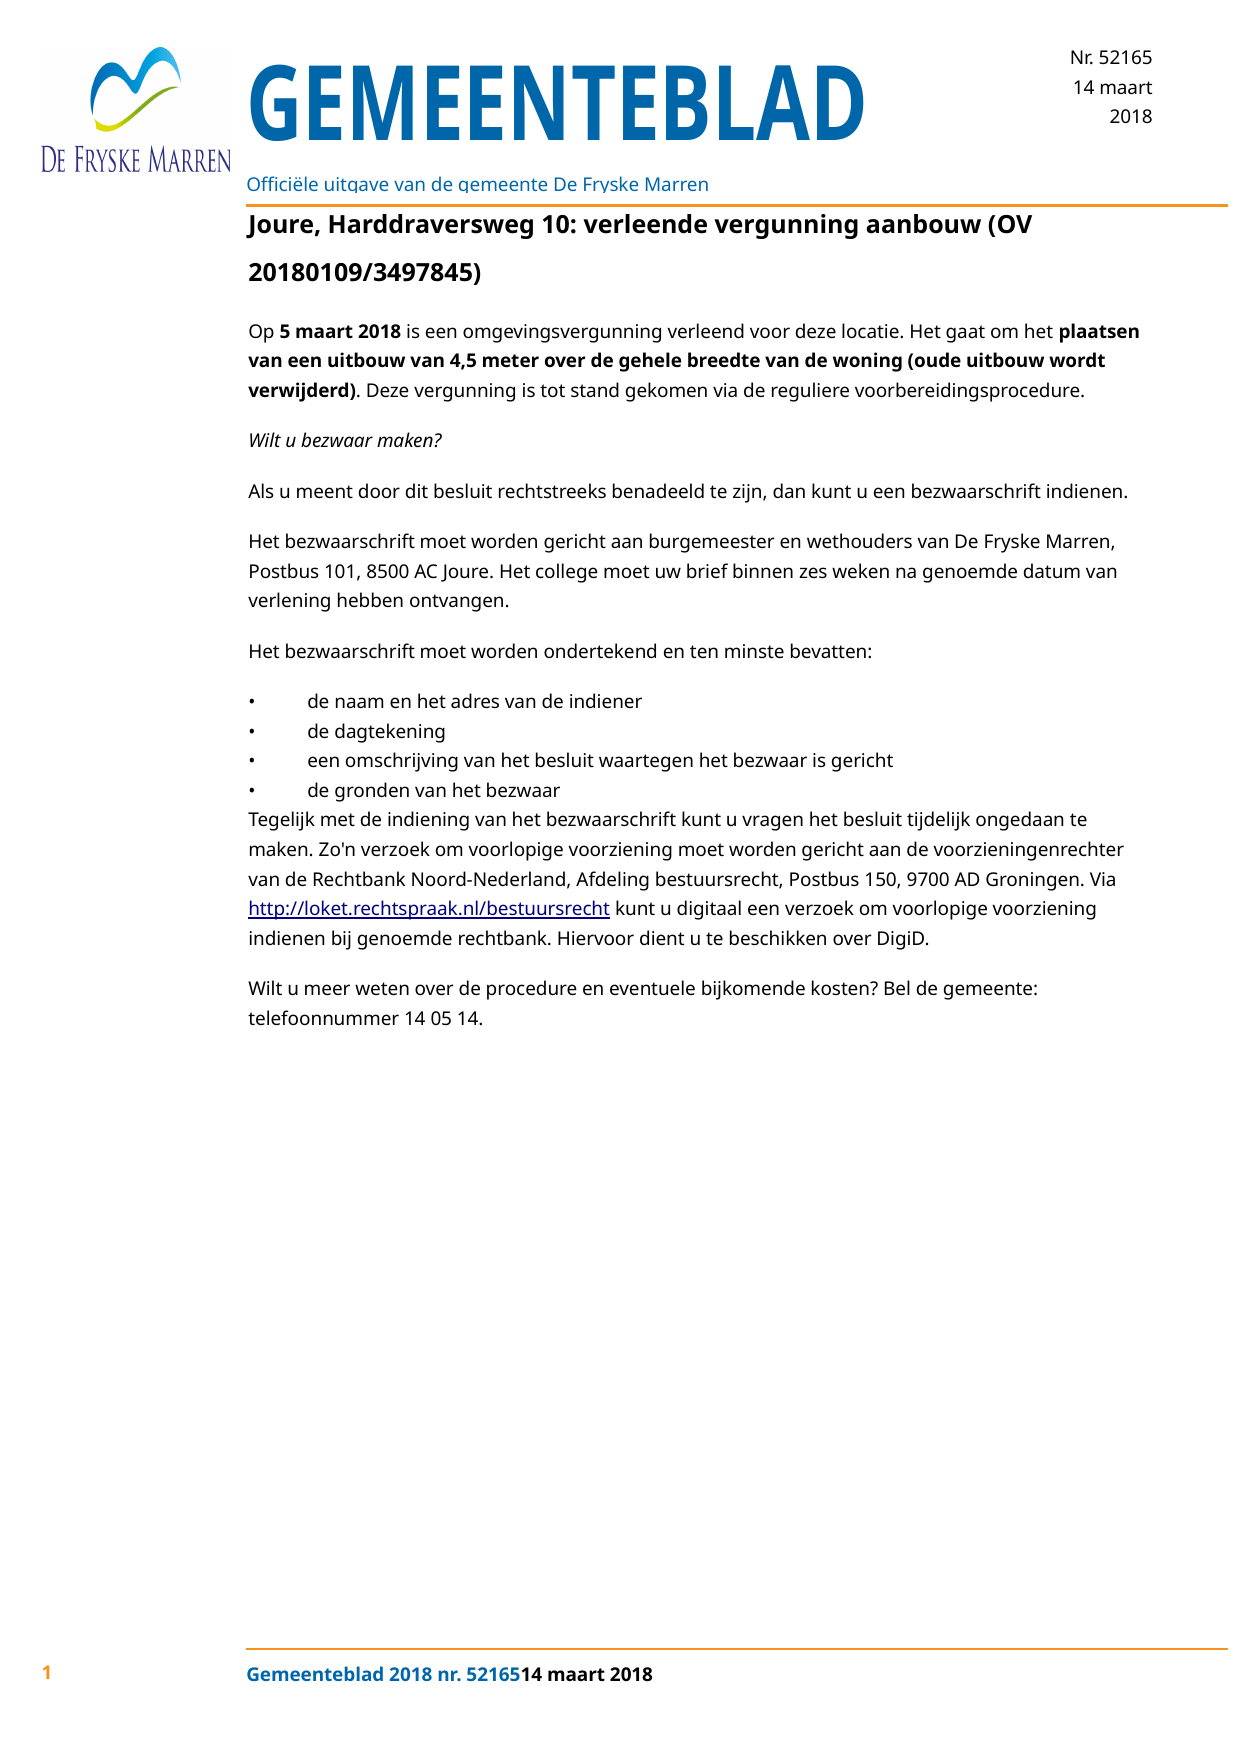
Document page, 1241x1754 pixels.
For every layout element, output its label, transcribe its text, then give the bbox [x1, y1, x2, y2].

text Als u meent door dit besluit rechtstreeks benadeeld te zijn, dan kunt u een bezwaarschrift indienen. [248, 478, 1152, 504]
list de gronden van het bezwaar [248, 777, 1152, 803]
list de dagtekening [248, 718, 1152, 744]
list een omschrijving van het besluit waartegen het bezwaar is gericht [248, 747, 1152, 773]
text Wilt u bezwaar maken? [248, 427, 1152, 453]
text Op 5 maart 2018 is een omgevingsvergunning verleend voor deze locatie. Het gaat om het plaatsen van een uitbouw van 4,5 meter over de gehele breedte van de woning (oude uitbouw wordt verwijderd). Deze vergunning is tot stand gekomen via de reguliere voorbereidingsprocedure. [248, 318, 1152, 403]
text Wilt u meer weten over de procedure en eventuele bijkomende kosten? Bel de gemeente: telefoonnummer 14 05 14. [248, 975, 1152, 1031]
text Het bezwaarschrift moet worden gericht aan burgemeester en wethouders van De Fryske Marren, Postbus 101, 8500 AC Joure. Het college moet uw brief binnen zes weken na genoemde datum van verlening hebben ontvangen. [248, 528, 1152, 613]
picture [41, 47, 231, 172]
text Joure, Harddraversweg 10: verleende vergunning aanbouw (OV 20180109/3497845) [248, 207, 1152, 288]
text Het bezwaarschrift moet worden ondertekend en ten minste bevatten: [248, 638, 1152, 664]
list de naam en het adres van de indiener [248, 688, 1152, 714]
text Tegelijk met de indiening van het bezwaarschrift kunt u vragen het besluit tijdelijk ongedaan te maken. Zo'n verzoek om voorlopige voorziening moet worden gericht aan de voorzieningenrechter van de Rechtbank Noord-Nederland, Afdeling bestuursrecht, Postbus 150, 9700 AD Groningen. Via http://loket.rechtspraak.nl/bestuursrecht kunt u digitaal een verzoek om voorlopige voorziening indienen bij genoemde rechtbank. Hiervoor dient u te beschikken over DigiD. [248, 807, 1152, 951]
